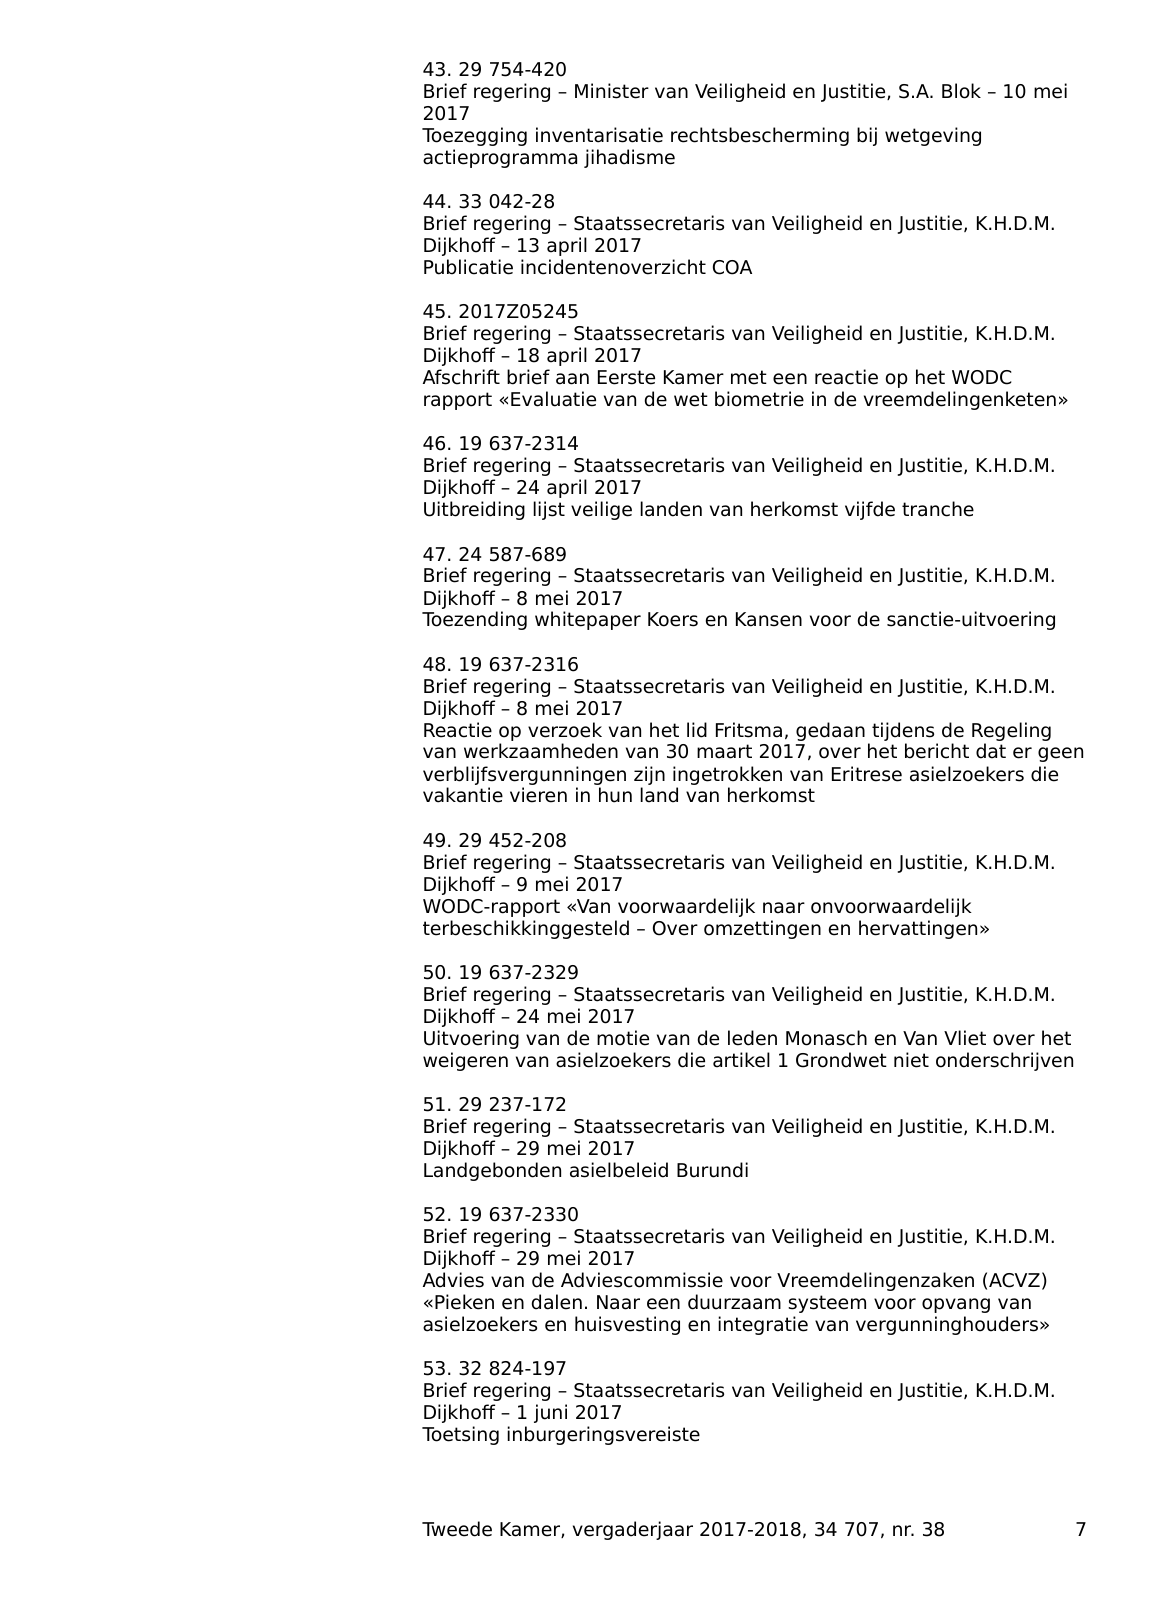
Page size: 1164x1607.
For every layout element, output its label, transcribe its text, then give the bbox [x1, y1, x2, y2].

text Brief regering – Staatssecretaris van Veiligheid en Justitie, K.H.D.M. Dijkhoff – 8 mei 2017 [422, 565, 1087, 609]
text Publicatie incidentenoverzicht COA [422, 257, 1087, 279]
text Brief regering – Staatssecretaris van Veiligheid en Justitie, K.H.D.M. Dijkhoff – 29 mei 2017 [422, 1116, 1087, 1160]
text Toetsing inburgeringsvereiste [422, 1424, 1087, 1446]
text Afschrift brief aan Eerste Kamer met een reactie op het WODC rapport «Evaluatie van de wet biometrie in de vreemdelingenketen» [422, 367, 1087, 411]
text Uitbreiding lijst veilige landen van herkomst vijfde tranche [422, 499, 1087, 521]
text Brief regering – Staatssecretaris van Veiligheid en Justitie, K.H.D.M. Dijkhoff – 24 mei 2017 [422, 984, 1087, 1028]
text Toezegging inventarisatie rechtsbescherming bij wetgeving actieprogramma jihadisme [422, 125, 1087, 169]
text 52. 19 637-2330 [422, 1204, 1087, 1226]
text 47. 24 587-689 [422, 543, 1087, 565]
text 44. 33 042-28 [422, 191, 1087, 213]
text Toezending whitepaper Koers en Kansen voor de sanctie-uitvoering [422, 609, 1087, 631]
text Brief regering – Staatssecretaris van Veiligheid en Justitie, K.H.D.M. Dijkhoff – 24 april 2017 [422, 455, 1087, 499]
text Brief regering – Staatssecretaris van Veiligheid en Justitie, K.H.D.M. Dijkhoff – 13 april 2017 [422, 213, 1087, 257]
text Advies van de Adviescommissie voor Vreemdelingenzaken (ACVZ) «Pieken en dalen. Naar een duurzaam systeem voor opvang van asielzoekers en huisvesting en integratie van vergunninghouders» [422, 1270, 1087, 1336]
text Brief regering – Staatssecretaris van Veiligheid en Justitie, K.H.D.M. Dijkhoff – 9 mei 2017 [422, 852, 1087, 896]
text Brief regering – Staatssecretaris van Veiligheid en Justitie, K.H.D.M. Dijkhoff – 8 mei 2017 [422, 676, 1087, 719]
text 43. 29 754-420 [422, 59, 1087, 81]
text 46. 19 637-2314 [422, 433, 1087, 455]
text Reactie op verzoek van het lid Fritsma, gedaan tijdens de Regeling van werkzaamheden van 30 maart 2017, over het bericht dat er geen verblijfsvergunningen zijn ingetrokken van Eritrese asielzoekers die vakantie vieren in hun land van herkomst [422, 719, 1087, 807]
text Brief regering – Staatssecretaris van Veiligheid en Justitie, K.H.D.M. Dijkhoff – 29 mei 2017 [422, 1226, 1087, 1270]
text WODC-rapport «Van voorwaardelijk naar onvoorwaardelijk terbeschikkinggesteld – Over omzettingen en hervattingen» [422, 896, 1087, 939]
text 53. 32 824-197 [422, 1358, 1087, 1380]
text Brief regering – Staatssecretaris van Veiligheid en Justitie, K.H.D.M. Dijkhoff – 18 april 2017 [422, 323, 1087, 367]
text Landgebonden asielbeleid Burundi [422, 1160, 1087, 1182]
text Brief regering – Staatssecretaris van Veiligheid en Justitie, K.H.D.M. Dijkhoff – 1 juni 2017 [422, 1380, 1087, 1424]
text 51. 29 237-172 [422, 1094, 1087, 1116]
text 49. 29 452-208 [422, 829, 1087, 852]
text 45. 2017Z05245 [422, 301, 1087, 323]
text Uitvoering van de motie van de leden Monasch en Van Vliet over het weigeren van asielzoekers die artikel 1 Grondwet niet onderschrijven [422, 1028, 1087, 1072]
text Brief regering – Minister van Veiligheid en Justitie, S.A. Blok – 10 mei 2017 [422, 81, 1087, 125]
text 50. 19 637-2329 [422, 962, 1087, 984]
text 48. 19 637-2316 [422, 653, 1087, 676]
